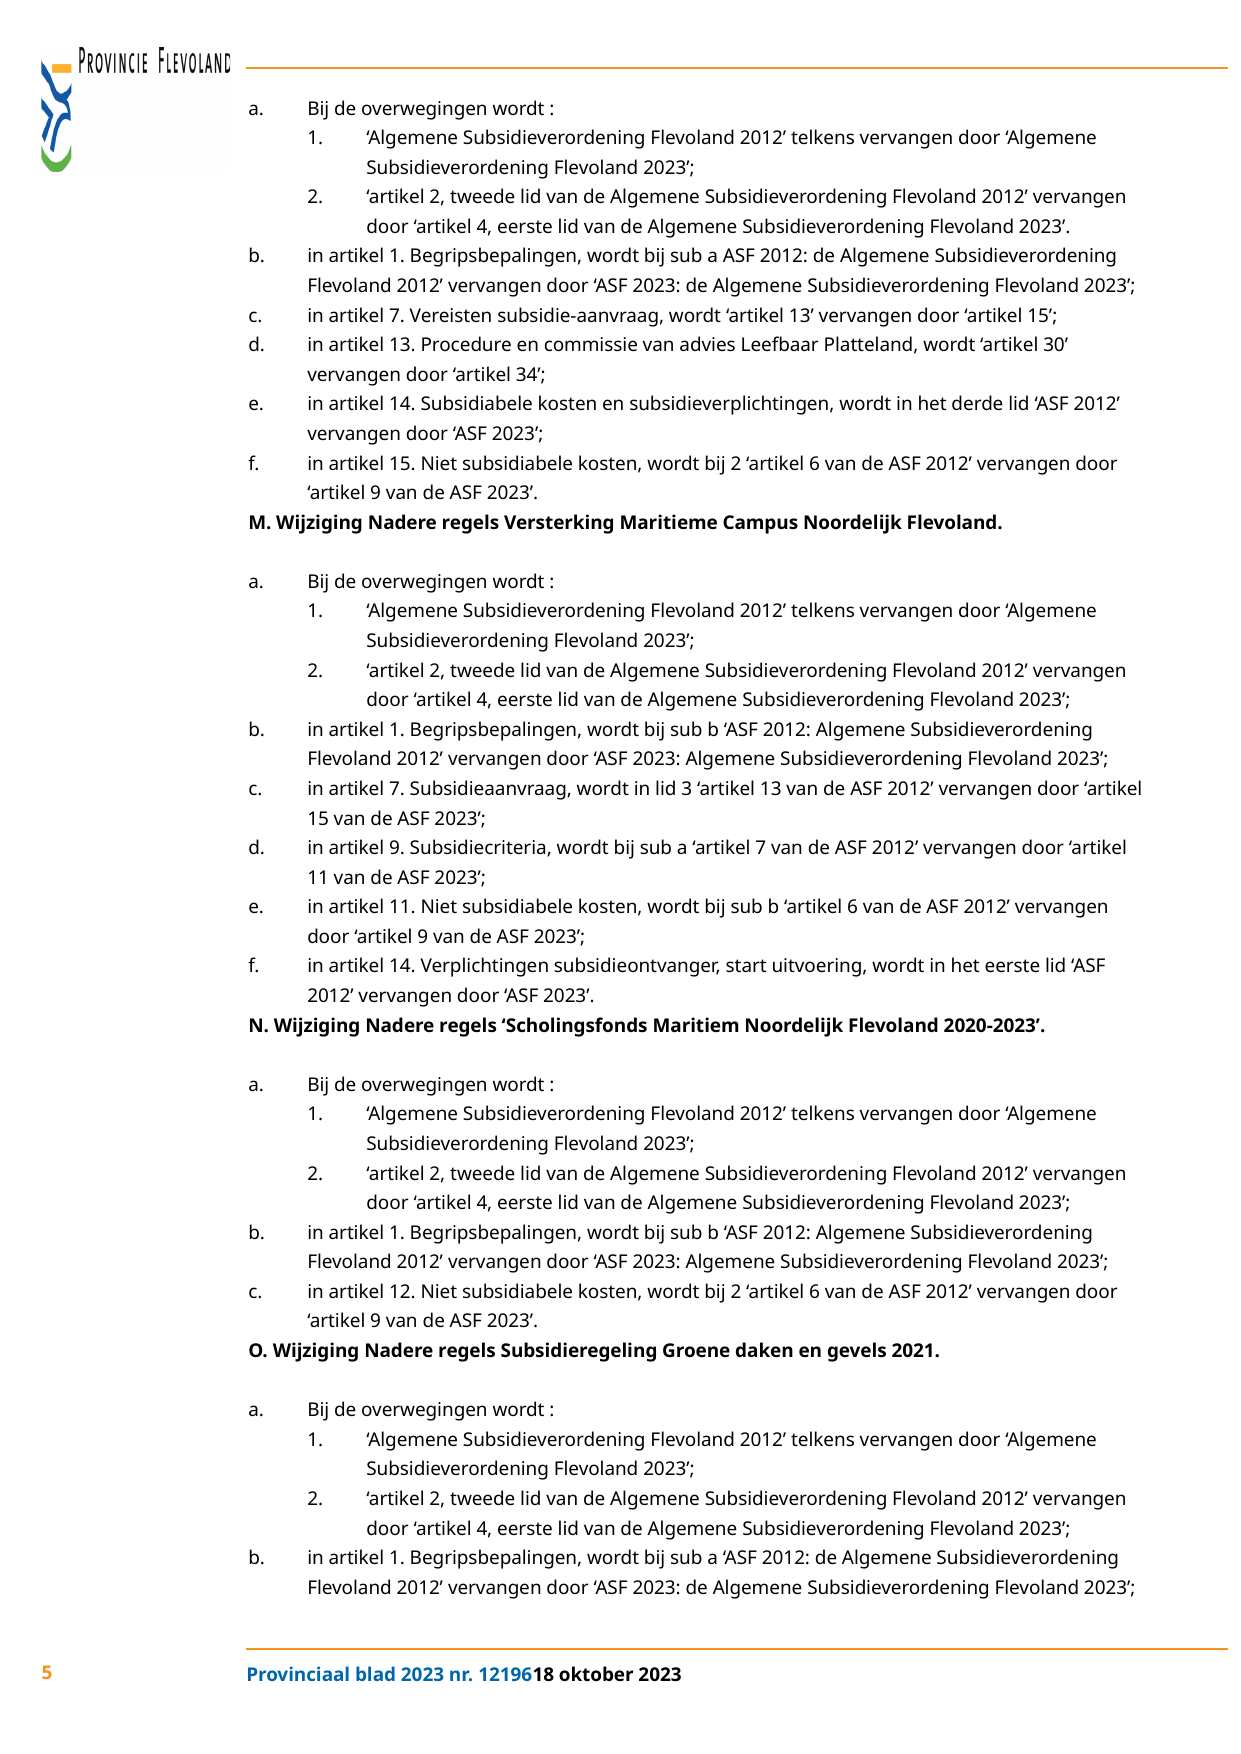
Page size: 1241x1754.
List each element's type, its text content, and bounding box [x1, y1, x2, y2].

text O. Wijziging Nadere regels Subsidieregeling Groene daken en gevels 2021. [248, 1337, 1152, 1363]
list ‘Algemene Subsidieverordening Flevoland 2012’ telkens vervangen door ‘Algemene Subsidieverordening Flevoland 2023’; [307, 1426, 1152, 1481]
list ‘Algemene Subsidieverordening Flevoland 2012’ telkens vervangen door ‘Algemene Subsidieverordening Flevoland 2023’; [307, 598, 1152, 653]
list in artikel 7. Vereisten subsidie-aanvraag, wordt ‘artikel 13’ vervangen door ‘artikel 15’; [248, 302, 1152, 328]
list ‘artikel 2, tweede lid van de Algemene Subsidieverordening Flevoland 2012’ vervangen door ‘artikel 4, eerste lid van de Algemene Subsidieverordening Flevoland 2023’. [307, 183, 1152, 239]
list in artikel 1. Begripsbepalingen, wordt bij sub b ‘ASF 2012: Algemene Subsidieverordening Flevoland 2012’ vervangen door ‘ASF 2023: Algemene Subsidieverordening Flevoland 2023’; [248, 1219, 1152, 1274]
list ‘artikel 2, tweede lid van de Algemene Subsidieverordening Flevoland 2012’ vervangen door ‘artikel 4, eerste lid van de Algemene Subsidieverordening Flevoland 2023’; [307, 657, 1152, 712]
list Bij de overwegingen wordt : [248, 1396, 1152, 1422]
list ‘artikel 2, tweede lid van de Algemene Subsidieverordening Flevoland 2012’ vervangen door ‘artikel 4, eerste lid van de Algemene Subsidieverordening Flevoland 2023’; [307, 1485, 1152, 1541]
list Bij de overwegingen wordt : [248, 568, 1152, 594]
list in artikel 14. Subsidiabele kosten en subsidieverplichtingen, wordt in het derde lid ‘ASF 2012’ vervangen door ‘ASF 2023’; [248, 391, 1152, 446]
list ‘artikel 2, tweede lid van de Algemene Subsidieverordening Flevoland 2012’ vervangen door ‘artikel 4, eerste lid van de Algemene Subsidieverordening Flevoland 2023’; [307, 1160, 1152, 1215]
list in artikel 13. Procedure en commissie van advies Leefbaar Platteland, wordt ‘artikel 30’ vervangen door ‘artikel 34’; [248, 331, 1152, 387]
list in artikel 7. Subsidieaanvraag, wordt in lid 3 ‘artikel 13 van de ASF 2012’ vervangen door ‘artikel 15 van de ASF 2023’; [248, 775, 1152, 831]
list in artikel 11. Niet subsidiabele kosten, wordt bij sub b ‘artikel 6 van de ASF 2012’ vervangen door ‘artikel 9 van de ASF 2023’; [248, 893, 1152, 949]
list in artikel 12. Niet subsidiabele kosten, wordt bij 2 ‘artikel 6 van de ASF 2012’ vervangen door ‘artikel 9 van de ASF 2023’. [248, 1278, 1152, 1333]
list in artikel 1. Begripsbepalingen, wordt bij sub a ‘ASF 2012: de Algemene Subsidieverordening Flevoland 2012’ vervangen door ‘ASF 2023: de Algemene Subsidieverordening Flevoland 2023’; [248, 1544, 1152, 1600]
text M. Wijziging Nadere regels Versterking Maritieme Campus Noordelijk Flevoland. [248, 509, 1152, 535]
list in artikel 1. Begripsbepalingen, wordt bij sub b ‘ASF 2012: Algemene Subsidieverordening Flevoland 2012’ vervangen door ‘ASF 2023: Algemene Subsidieverordening Flevoland 2023’; [248, 716, 1152, 771]
list in artikel 1. Begripsbepalingen, wordt bij sub a ASF 2012: de Algemene Subsidieverordening Flevoland 2012’ vervangen door ‘ASF 2023: de Algemene Subsidieverordening Flevoland 2023’; [248, 243, 1152, 298]
list in artikel 9. Subsidiecriteria, wordt bij sub a ‘artikel 7 van de ASF 2012’ vervangen door ‘artikel 11 van de ASF 2023’; [248, 834, 1152, 890]
list ‘Algemene Subsidieverordening Flevoland 2012’ telkens vervangen door ‘Algemene Subsidieverordening Flevoland 2023’; [307, 124, 1152, 180]
list in artikel 15. Niet subsidiabele kosten, wordt bij 2 ‘artikel 6 van de ASF 2012’ vervangen door ‘artikel 9 van de ASF 2023’. [248, 450, 1152, 505]
text N. Wijziging Nadere regels ‘Scholingsfonds Maritiem Noordelijk Flevoland 2020-2023’. [248, 1012, 1152, 1038]
picture [41, 47, 231, 172]
list in artikel 14. Verplichtingen subsidieontvanger, start uitvoering, wordt in het eerste lid ‘ASF 2012’ vervangen door ‘ASF 2023’. [248, 953, 1152, 1008]
list ‘Algemene Subsidieverordening Flevoland 2012’ telkens vervangen door ‘Algemene Subsidieverordening Flevoland 2023’; [307, 1101, 1152, 1156]
list Bij de overwegingen wordt : [248, 1071, 1152, 1097]
list Bij de overwegingen wordt : [248, 95, 1152, 121]
